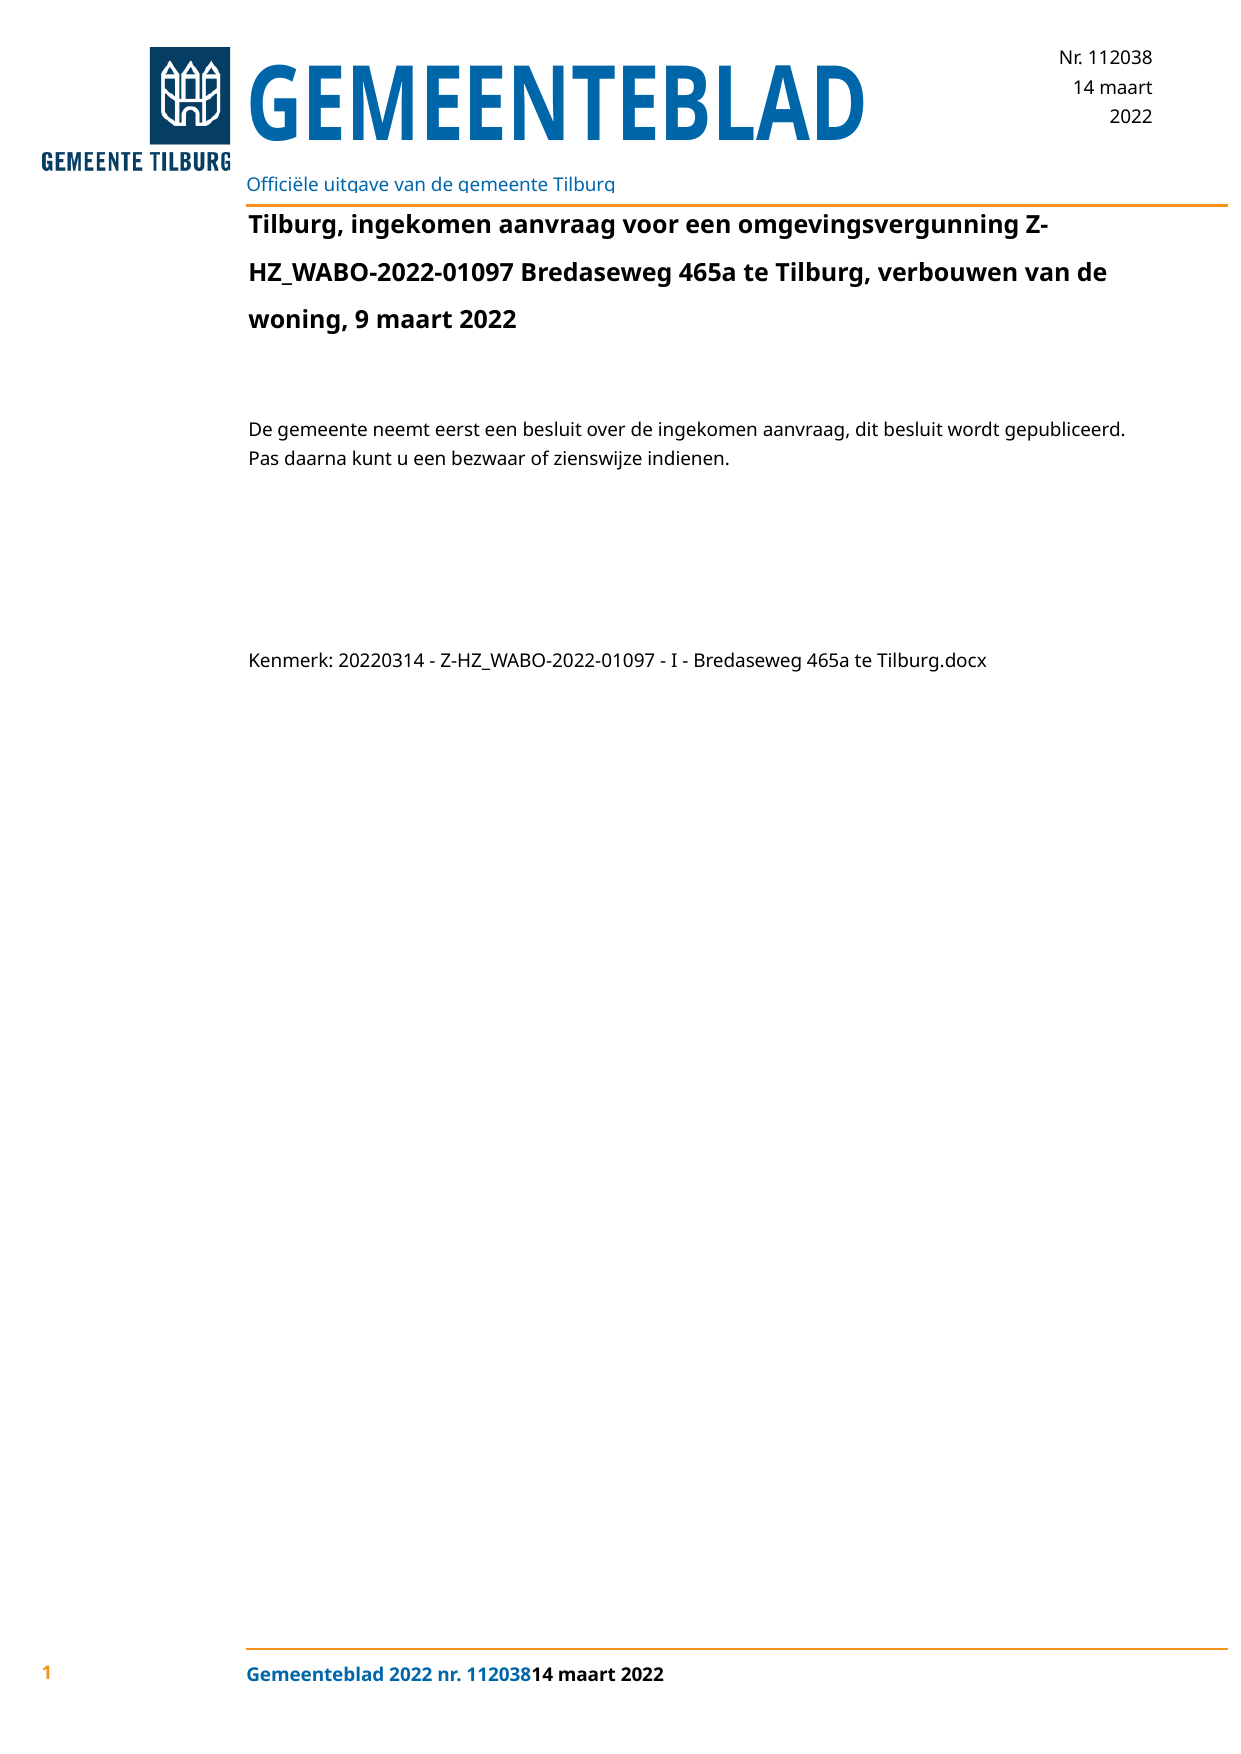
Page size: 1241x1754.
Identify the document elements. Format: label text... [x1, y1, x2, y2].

text Kenmerk: 20220314 - Z-HZ_WABO-2022-01097 - I - Bredaseweg 465a te Tilburg.docx [248, 647, 1152, 673]
text De gemeente neemt eerst een besluit over de ingekomen aanvraag, dit besluit wordt gepubliceerd. Pas daarna kunt u een bezwaar of zienswijze indienen. [248, 416, 1152, 471]
text Tilburg, ingekomen aanvraag voor een omgevingsvergunning Z-HZ_WABO-2022-01097 Bredaseweg 465a te Tilburg, verbouwen van de woning, 9 maart 2022 [248, 207, 1152, 336]
picture [41, 47, 231, 172]
